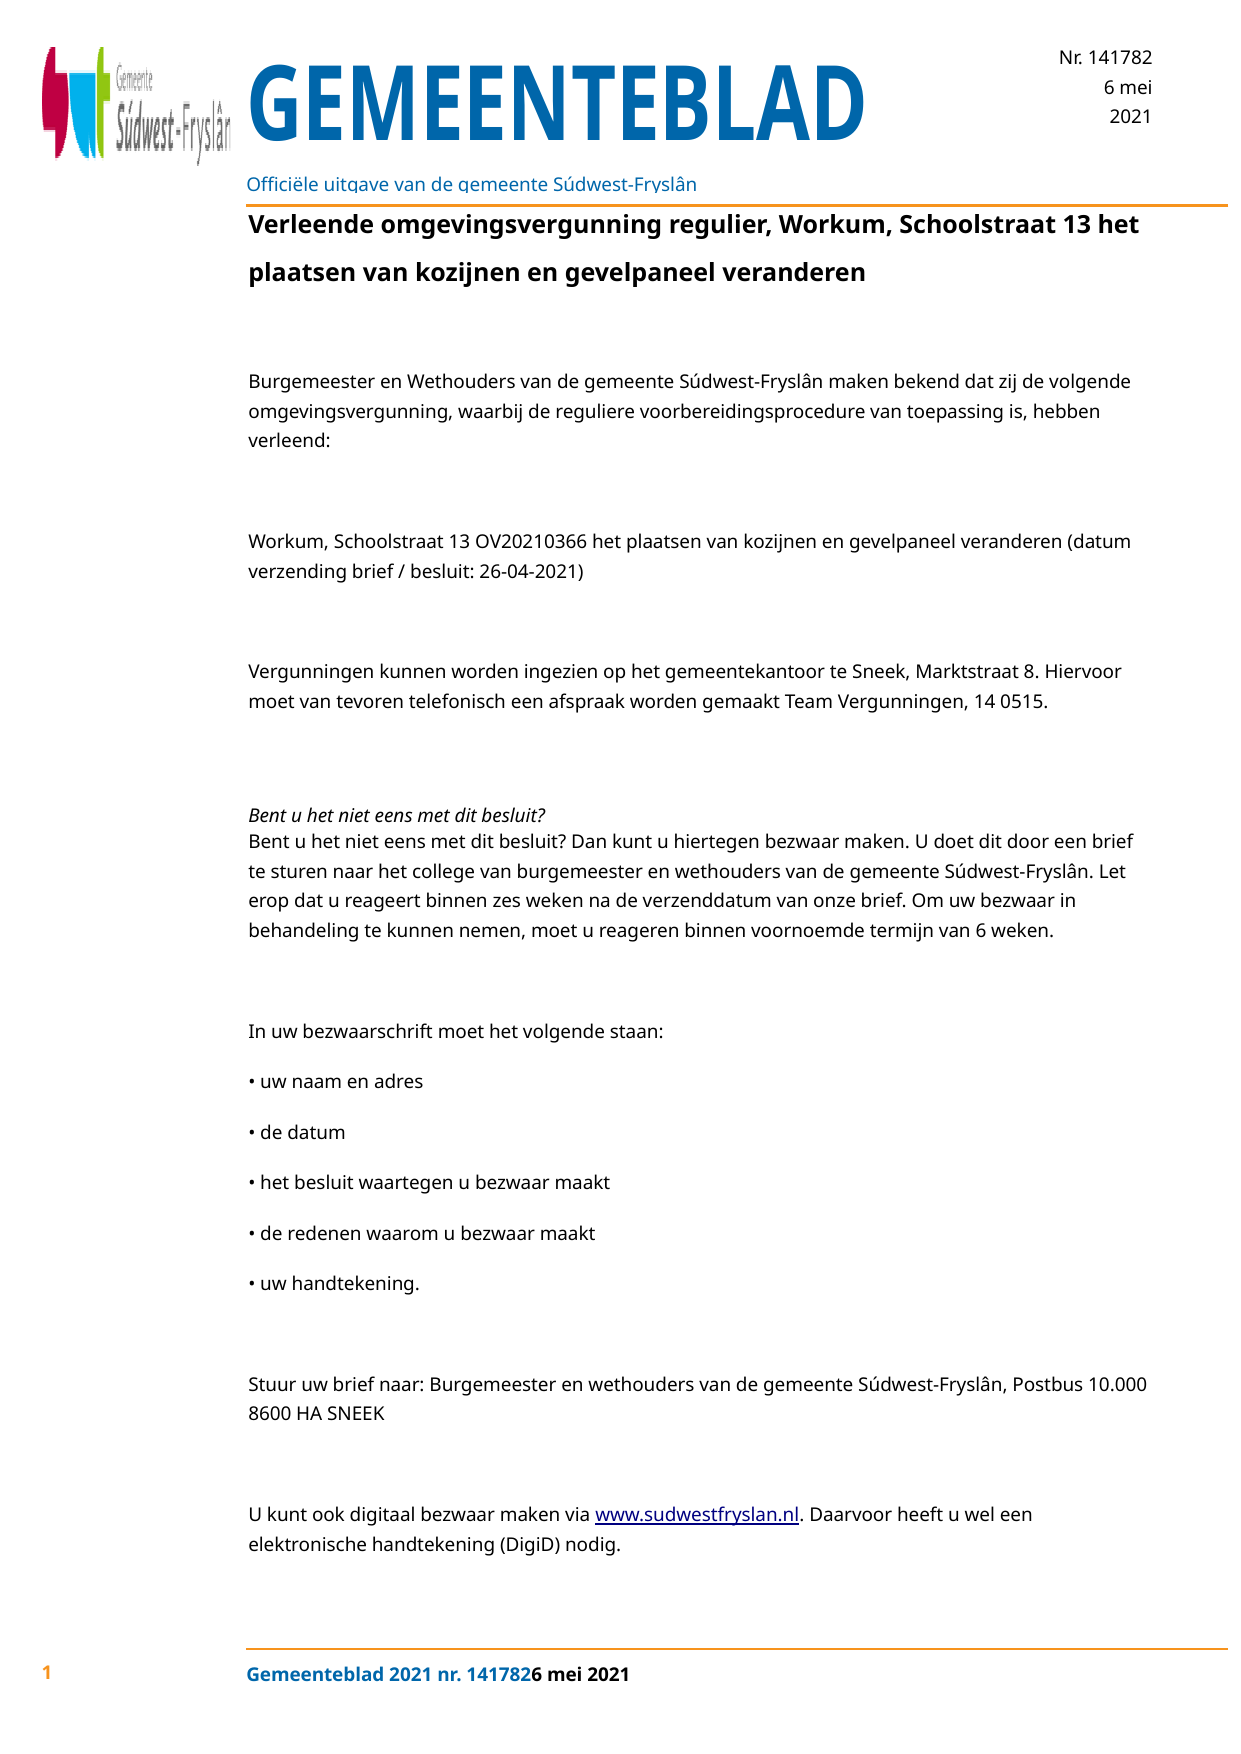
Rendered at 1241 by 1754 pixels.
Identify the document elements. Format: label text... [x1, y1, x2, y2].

text • uw naam en adres [248, 1068, 1152, 1094]
text Burgemeester en Wethouders van de gemeente Súdwest-Fryslân maken bekend dat zij de volgende omgevingsvergunning, waarbij de reguliere voorbereidingsprocedure van toepassing is, hebben verleend: [248, 368, 1152, 453]
text • uw handtekening. [248, 1270, 1152, 1296]
text Bent u het niet eens met dit besluit? Dan kunt u hiertegen bezwaar maken. U doet dit door een brief te sturen naar het college van burgemeester en wethouders van de gemeente Súdwest-Fryslân. Let erop dat u reageert binnen zes weken na de verzenddatum van onze brief. Om uw bezwaar in behandeling te kunnen nemen, moet u reageren binnen voornoemde termijn van 6 weken. [248, 828, 1152, 943]
picture [41, 47, 231, 172]
text • de datum [248, 1119, 1152, 1144]
text U kunt ook digitaal bezwaar maken via www.sudwestfryslan.nl. Daarvoor heeft u wel een elektronische handtekening (DigiD) nodig. [248, 1501, 1152, 1557]
text • het besluit waartegen u bezwaar maakt [248, 1169, 1152, 1195]
text Stuur uw brief naar: Burgemeester en wethouders van de gemeente Súdwest-Fryslân, Postbus 10.000 8600 HA SNEEK [248, 1371, 1152, 1426]
text Bent u het niet eens met dit besluit? [248, 803, 1152, 828]
text In uw bezwaarschrift moet het volgende staan: [248, 1018, 1152, 1044]
text • de redenen waarom u bezwaar maakt [248, 1220, 1152, 1245]
text Verleende omgevingsvergunning regulier, Workum, Schoolstraat 13 het plaatsen van kozijnen en gevelpaneel veranderen [248, 207, 1152, 288]
text Workum, Schoolstraat 13 OV20210366 het plaatsen van kozijnen en gevelpaneel veranderen (datum verzending brief / besluit: 26-04-2021) [248, 528, 1152, 584]
text Vergunningen kunnen worden ingezien op het gemeentekantoor te Sneek, Marktstraat 8. Hiervoor moet van tevoren telefonisch een afspraak worden gemaakt Team Vergunningen, 14 0515. [248, 659, 1152, 714]
